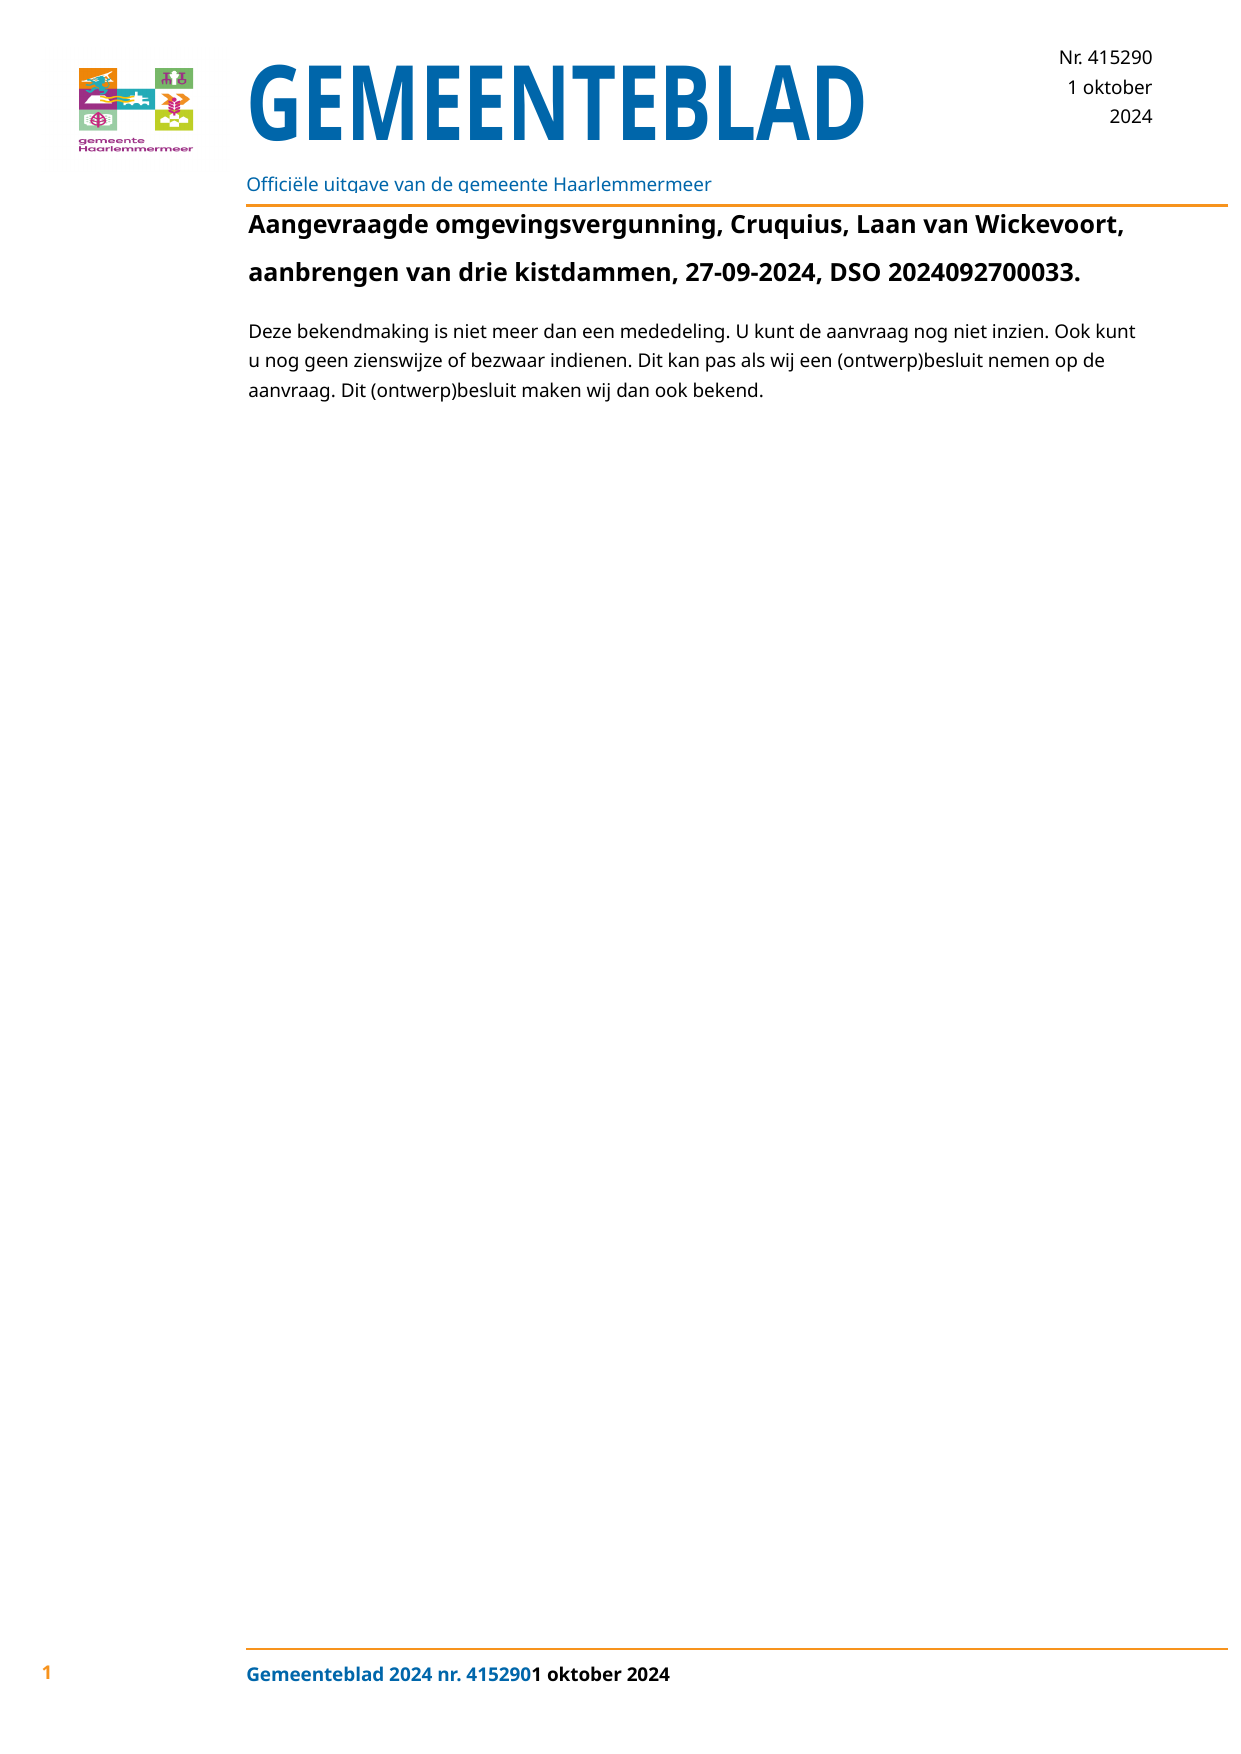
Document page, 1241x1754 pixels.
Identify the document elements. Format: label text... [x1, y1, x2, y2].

text Deze bekendmaking is niet meer dan een mededeling. U kunt de aanvraag nog niet inzien. Ook kunt u nog geen zienswijze of bezwaar indienen. Dit kan pas als wij een (ontwerp)besluit nemen op de aanvraag. Dit (ontwerp)besluit maken wij dan ook bekend. [248, 318, 1152, 403]
text Aangevraagde omgevingsvergunning, Cruquius, Laan van Wickevoort, aanbrengen van drie kistdammen, 27-09-2024, DSO 2024092700033. [248, 207, 1152, 288]
picture [41, 47, 231, 172]
